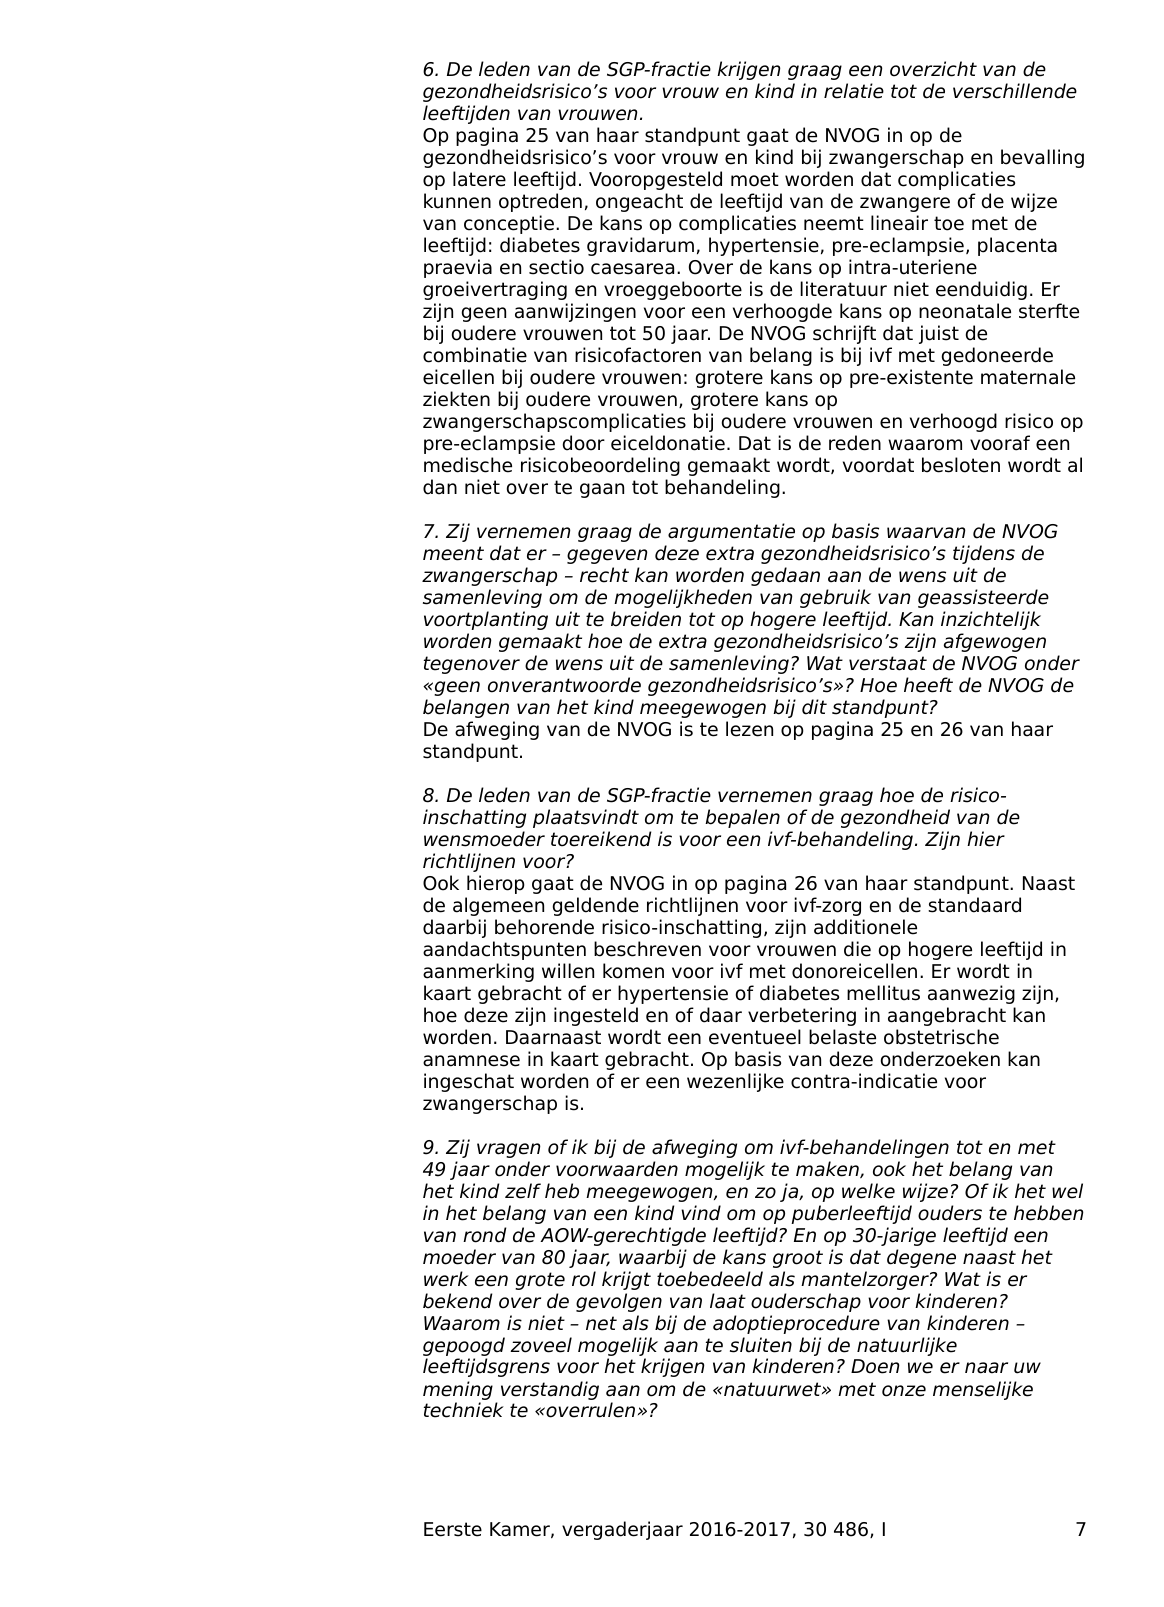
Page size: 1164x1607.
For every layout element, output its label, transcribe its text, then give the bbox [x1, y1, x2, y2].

text Ook hierop gaat de NVOG in op pagina 26 van haar standpunt. Naast de algemeen geldende richtlijnen voor ivf-zorg en de standaard daarbij behorende risico-inschatting, zijn additionele aandachtspunten beschreven voor vrouwen die op hogere leeftijd in aanmerking willen komen voor ivf met donoreicellen. Er wordt in kaart gebracht of er hypertensie of diabetes mellitus aanwezig zijn, hoe deze zijn ingesteld en of daar verbetering in aangebracht kan worden. Daarnaast wordt een eventueel belaste obstetrische anamnese in kaart gebracht. Op basis van deze onderzoeken kan ingeschat worden of er een wezenlijke contra-indicatie voor zwangerschap is. [422, 873, 1087, 1114]
text 8. De leden van de SGP-fractie vernemen graag hoe de risico-inschatting plaatsvindt om te bepalen of de gezondheid van de wensmoeder toereikend is voor een ivf-behandeling. Zijn hier richtlijnen voor? [422, 785, 1087, 873]
text 6. De leden van de SGP-fractie krijgen graag een overzicht van de gezondheidsrisico’s voor vrouw en kind in relatie tot de verschillende leeftijden van vrouwen. [422, 59, 1087, 125]
text Op pagina 25 van haar standpunt gaat de NVOG in op de gezondheidsrisico’s voor vrouw en kind bij zwangerschap en bevalling op latere leeftijd. Vooropgesteld moet worden dat complicaties kunnen optreden, ongeacht de leeftijd van de zwangere of de wijze van conceptie. De kans op complicaties neemt lineair toe met de leeftijd: diabetes gravidarum, hypertensie, pre-eclampsie, placenta praevia en sectio caesarea. Over de kans op intra-uteriene groeivertraging en vroeggeboorte is de literatuur niet eenduidig. Er zijn geen aanwijzingen voor een verhoogde kans op neonatale sterfte bij oudere vrouwen tot 50 jaar. De NVOG schrijft dat juist de combinatie van risicofactoren van belang is bij ivf met gedoneerde eicellen bij oudere vrouwen: grotere kans op pre-existente maternale ziekten bij oudere vrouwen, grotere kans op zwangerschapscomplicaties bij oudere vrouwen en verhoogd risico op pre-eclampsie door eiceldonatie. Dat is de reden waarom vooraf een medische risicobeoordeling gemaakt wordt, voordat besloten wordt al dan niet over te gaan tot behandeling. [422, 125, 1087, 499]
text De afweging van de NVOG is te lezen op pagina 25 en 26 van haar standpunt. [422, 719, 1087, 763]
text 9. Zij vragen of ik bij de afweging om ivf-behandelingen tot en met 49 jaar onder voorwaarden mogelijk te maken, ook het belang van het kind zelf heb meegewogen, en zo ja, op welke wijze? Of ik het wel in het belang van een kind vind om op puberleeftijd ouders te hebben van rond de AOW-gerechtigde leeftijd? En op 30-jarige leeftijd een moeder van 80 jaar, waarbij de kans groot is dat degene naast het werk een grote rol krijgt toebedeeld als mantelzorger? Wat is er bekend over de gevolgen van laat ouderschap voor kinderen? Waarom is niet – net als bij de adoptieprocedure van kinderen – gepoogd zoveel mogelijk aan te sluiten bij de natuurlijke leeftijdsgrens voor het krijgen van kinderen? Doen we er naar uw mening verstandig aan om de «natuurwet» met onze menselijke techniek te «overrulen»? [422, 1137, 1087, 1422]
text 7. Zij vernemen graag de argumentatie op basis waarvan de NVOG meent dat er – gegeven deze extra gezondheidsrisico’s tijdens de zwangerschap – recht kan worden gedaan aan de wens uit de samenleving om de mogelijkheden van gebruik van geassisteerde voortplanting uit te breiden tot op hogere leeftijd. Kan inzichtelijk worden gemaakt hoe de extra gezondheidsrisico’s zijn afgewogen tegenover de wens uit de samenleving? Wat verstaat de NVOG onder «geen onverantwoorde gezondheidsrisico’s»? Hoe heeft de NVOG de belangen van het kind meegewogen bij dit standpunt? [422, 521, 1087, 719]
